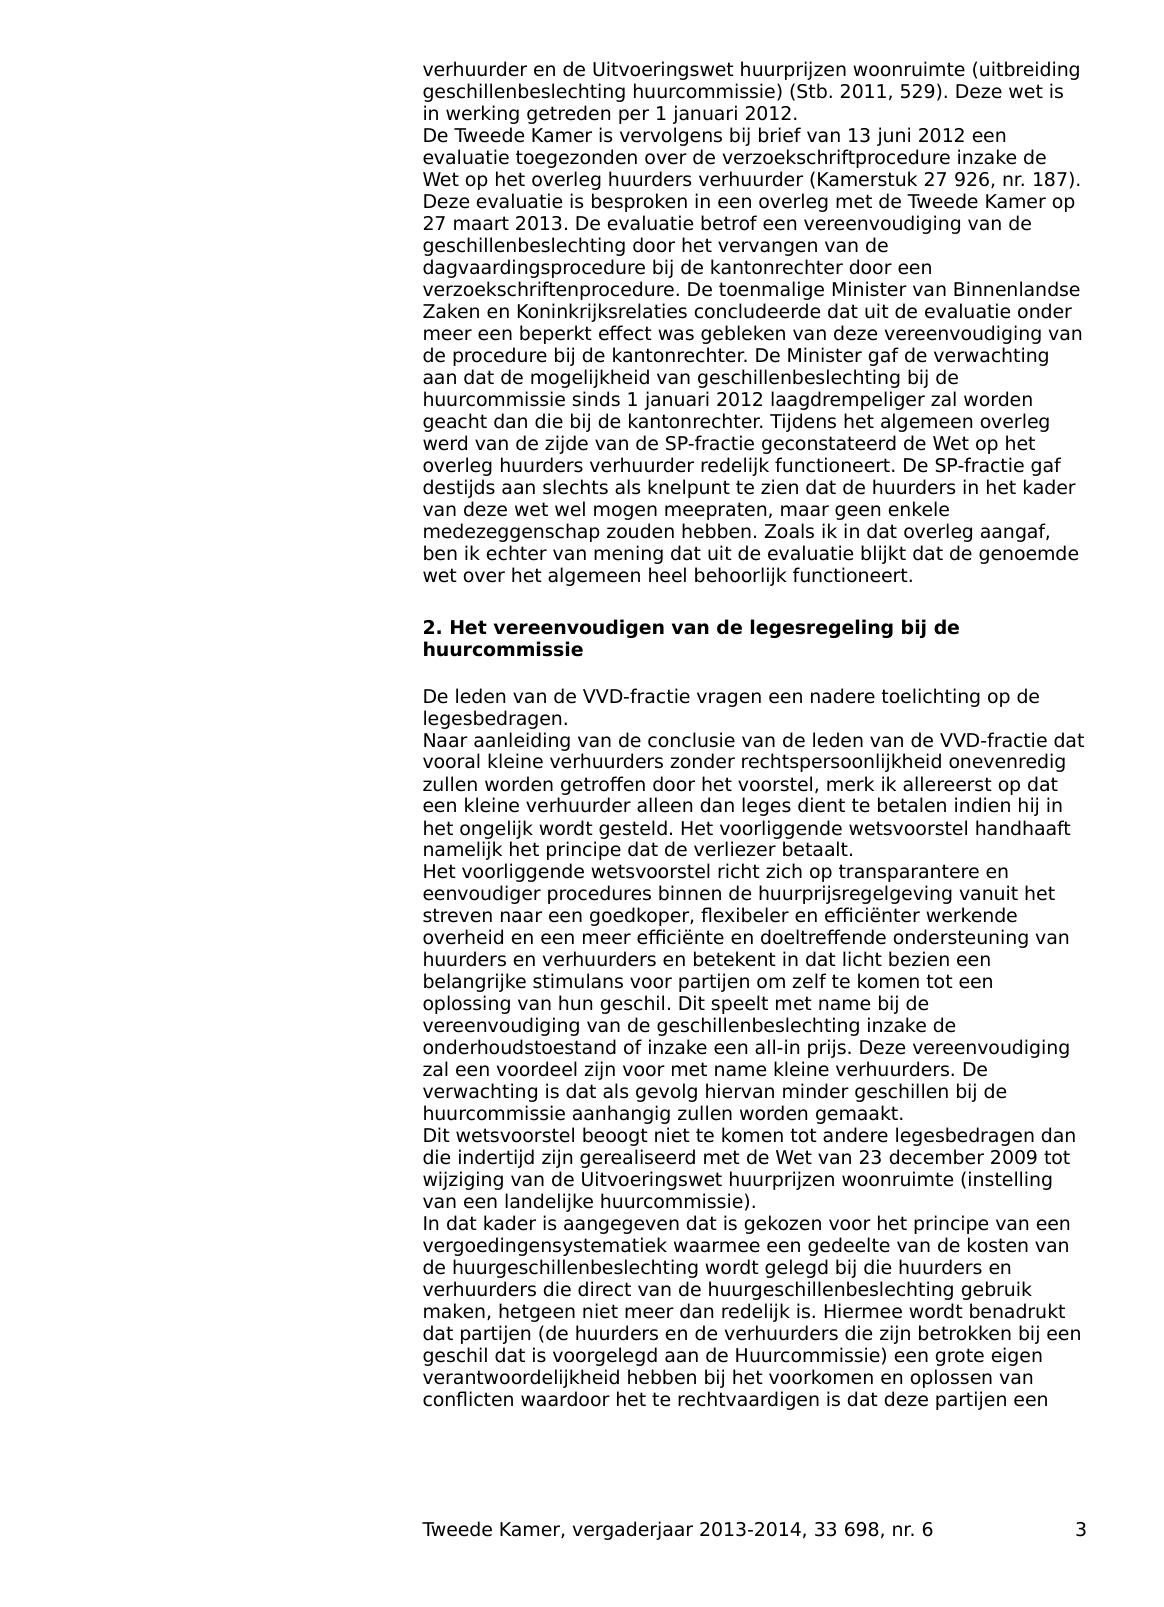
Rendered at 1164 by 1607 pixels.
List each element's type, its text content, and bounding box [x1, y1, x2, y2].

text In dat kader is aangegeven dat is gekozen voor het principe van een vergoedingensystematiek waarmee een gedeelte van de kosten van de huurgeschillenbeslechting wordt gelegd bij die huurders en verhuurders die direct van de huurgeschillenbeslechting gebruik maken, hetgeen niet meer dan redelijk is. Hiermee wordt benadrukt dat partijen (de huurders en de verhuurders die zijn betrokken bij een geschil dat is voorgelegd aan de Huurcommissie) een grote eigen verantwoordelijkheid hebben bij het voorkomen en oplossen van conflicten waardoor het te rechtvaardigen is dat deze partijen een [422, 1213, 1087, 1411]
text Het voorliggende wetsvoorstel richt zich op transparantere en eenvoudiger procedures binnen de huurprijsregelgeving vanuit het streven naar een goedkoper, flexibeler en efficiënter werkende overheid en een meer efficiënte en doeltreffende ondersteuning van huurders en verhuurders en betekent in dat licht bezien een belangrijke stimulans voor partijen om zelf te komen tot een oplossing van hun geschil. Dit speelt met name bij de vereenvoudiging van de geschillenbeslechting inzake de onderhoudstoestand of inzake een all-in prijs. Deze vereenvoudiging zal een voordeel zijn voor met name kleine verhuurders. De verwachting is dat als gevolg hiervan minder geschillen bij de huurcommissie aanhangig zullen worden gemaakt. [422, 861, 1087, 1125]
text De leden van de VVD-fractie vragen een nadere toelichting op de legesbedragen. [422, 686, 1087, 729]
subtitle 2. Het vereenvoudigen van de legesregeling bij de huurcommissie [422, 617, 1087, 661]
text verhuurder en de Uitvoeringswet huurprijzen woonruimte (uitbreiding geschillenbeslechting huurcommissie) (Stb. 2011, 529). Deze wet is in werking getreden per 1 januari 2012. [422, 59, 1087, 125]
text De Tweede Kamer is vervolgens bij brief van 13 juni 2012 een evaluatie toegezonden over de verzoekschriftprocedure inzake de Wet op het overleg huurders verhuurder (Kamerstuk 27 926, nr. 187). Deze evaluatie is besproken in een overleg met de Tweede Kamer op 27 maart 2013. De evaluatie betrof een vereenvoudiging van de geschillenbeslechting door het vervangen van de dagvaardingsprocedure bij de kantonrechter door een verzoekschriftenprocedure. De toenmalige Minister van Binnenlandse Zaken en Koninkrijksrelaties concludeerde dat uit de evaluatie onder meer een beperkt effect was gebleken van deze vereenvoudiging van de procedure bij de kantonrechter. De Minister gaf de verwachting aan dat de mogelijkheid van geschillenbeslechting bij de huurcommissie sinds 1 januari 2012 laagdrempeliger zal worden geacht dan die bij de kantonrechter. Tijdens het algemeen overleg werd van de zijde van de SP-fractie geconstateerd de Wet op het overleg huurders verhuurder redelijk functioneert. De SP-fractie gaf destijds aan slechts als knelpunt te zien dat de huurders in het kader van deze wet wel mogen meepraten, maar geen enkele medezeggenschap zouden hebben. Zoals ik in dat overleg aangaf, ben ik echter van mening dat uit de evaluatie blijkt dat de genoemde wet over het algemeen heel behoorlijk functioneert. [422, 125, 1087, 587]
text Naar aanleiding van de conclusie van de leden van de VVD-fractie dat vooral kleine verhuurders zonder rechtspersoonlijkheid onevenredig zullen worden getroffen door het voorstel, merk ik allereerst op dat een kleine verhuurder alleen dan leges dient te betalen indien hij in het ongelijk wordt gesteld. Het voorliggende wetsvoorstel handhaaft namelijk het principe dat de verliezer betaalt. [422, 729, 1087, 861]
text Dit wetsvoorstel beoogt niet te komen tot andere legesbedragen dan die indertijd zijn gerealiseerd met de Wet van 23 december 2009 tot wijziging van de Uitvoeringswet huurprijzen woonruimte (instelling van een landelijke huurcommissie). [422, 1125, 1087, 1213]
